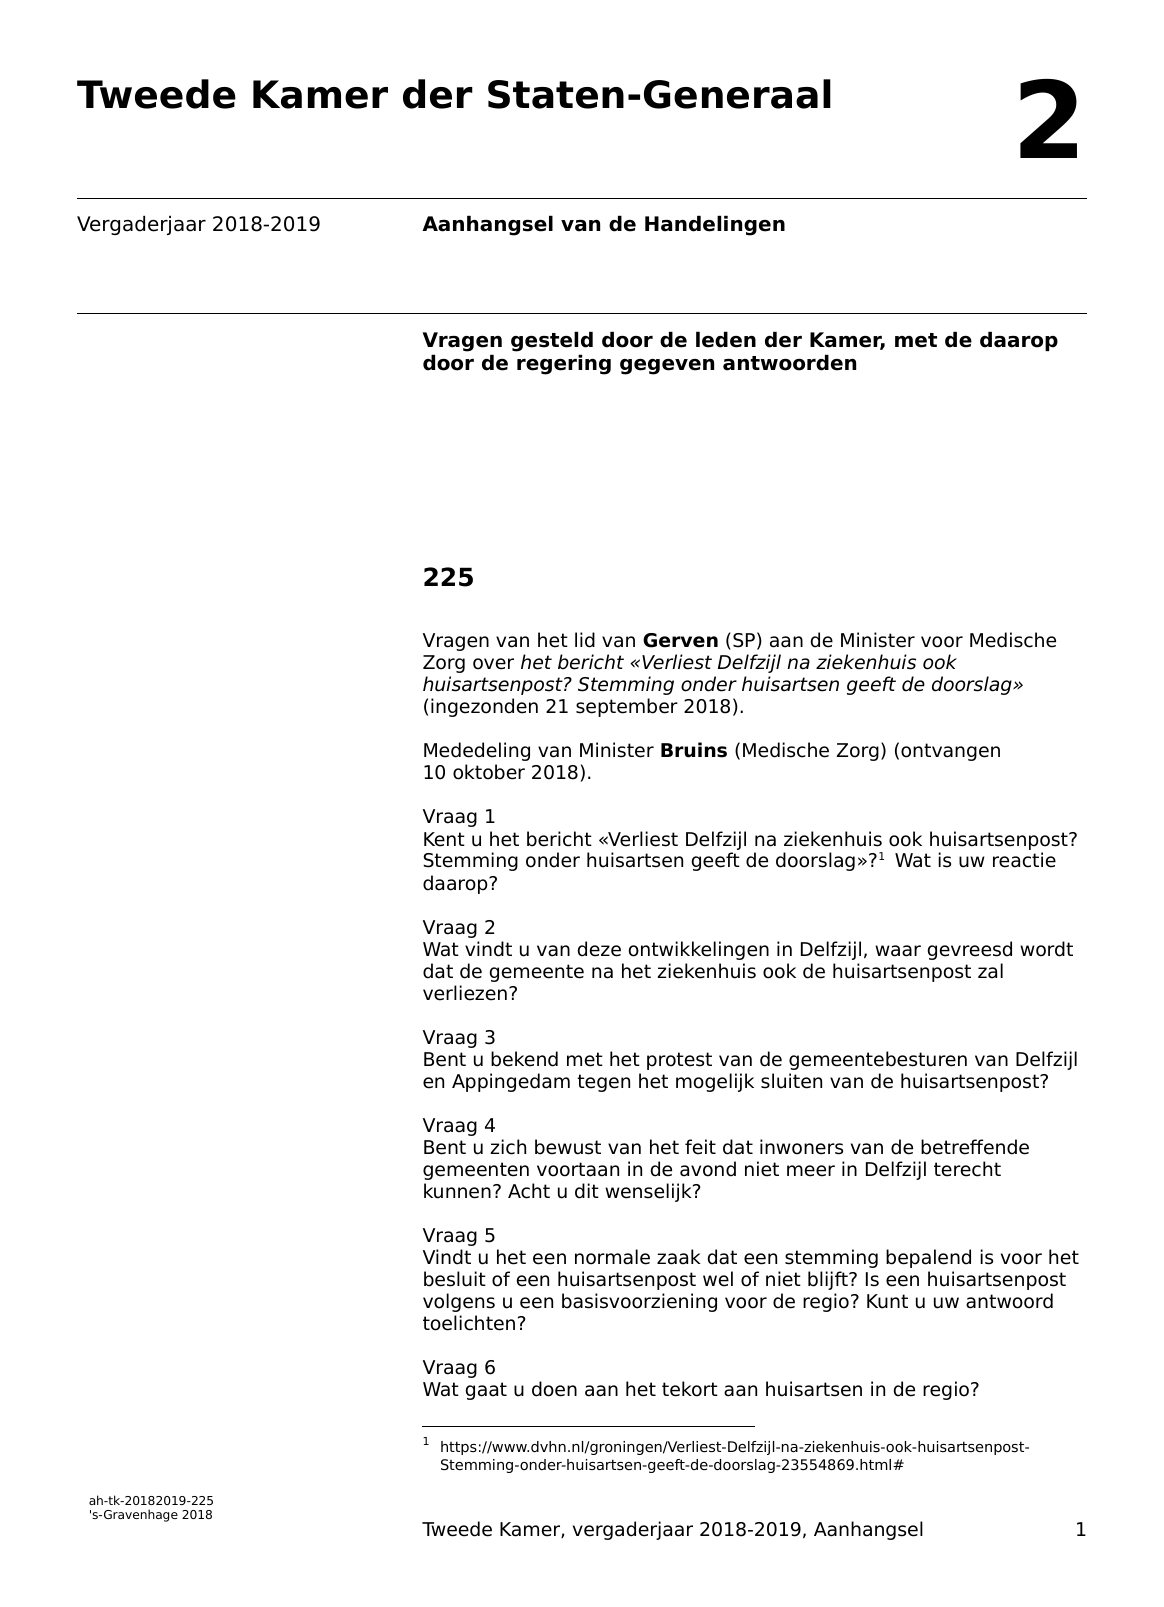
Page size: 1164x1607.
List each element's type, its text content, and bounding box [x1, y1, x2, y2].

text 's-Gravenhage 2018 [88, 1508, 323, 1522]
text Mededeling van Minister Bruins (Medische Zorg) (ontvangen 10 oktober 2018). [422, 740, 1087, 784]
table_header Tweede Kamer der Staten-Generaal [77, 59, 886, 198]
table_cell Vergaderjaar 2018-2019 [77, 199, 422, 313]
text Vraag 4 [422, 1115, 1087, 1137]
text Bent u bekend met het protest van de gemeentebesturen van Delfzijl en Appingedam tegen het mogelijk sluiten van de huisartsenpost? [422, 1049, 1087, 1093]
table_cell Vragen gesteld door de leden der Kamer, met de daarop door de regering gegeven antwoorden [422, 314, 1087, 375]
text Vraag 2 [422, 917, 1087, 938]
text Vindt u het een normale zaak dat een stemming bepalend is voor het besluit of een huisartsenpost wel of niet blijft? Is een huisartsenpost volgens u een basisvoorziening voor de regio? Kunt u uw antwoord toelichten? [422, 1247, 1087, 1335]
text Vraag 5 [422, 1225, 1087, 1247]
text ah-tk-20182019-225 [88, 1494, 323, 1508]
text Bent u zich bewust van het feit dat inwoners van de betreffende gemeenten voortaan in de avond niet meer in Delfzijl terecht kunnen? Acht u dit wenselijk? [422, 1137, 1087, 1203]
text 225 [422, 563, 1087, 592]
text https://www.dvhn.nl/groningen/Verliest-Delfzijl-na-ziekenhuis-ook-huisartsenpost-Stemming-onder-huisartsen-geeft-de-doorslag-23554869.html# [422, 1435, 1087, 1474]
text Vraag 3 [422, 1027, 1087, 1049]
text Vraag 1 [422, 806, 1087, 828]
table_cell [77, 314, 422, 375]
table_cell Aanhangsel van de Handelingen [422, 199, 1087, 313]
table_header 2 [886, 59, 1087, 198]
text Vraag 6 [422, 1357, 1087, 1379]
text Wat gaat u doen aan het tekort aan huisartsen in de regio? [422, 1379, 1087, 1401]
text Wat vindt u van deze ontwikkelingen in Delfzijl, waar gevreesd wordt dat de gemeente na het ziekenhuis ook de huisartsenpost zal verliezen? [422, 938, 1087, 1004]
text Vragen van het lid van Gerven (SP) aan de Minister voor Medische Zorg over het bericht «Verliest Delfzijl na ziekenhuis ook huisartsenpost? Stemming onder huisartsen geeft de doorslag» (ingezonden 21 september 2018). [422, 630, 1087, 718]
text Kent u het bericht «Verliest Delfzijl na ziekenhuis ook huisartsenpost? Stemming onder huisartsen geeft de doorslag»? Wat is uw reactie daarop? [422, 828, 1087, 894]
